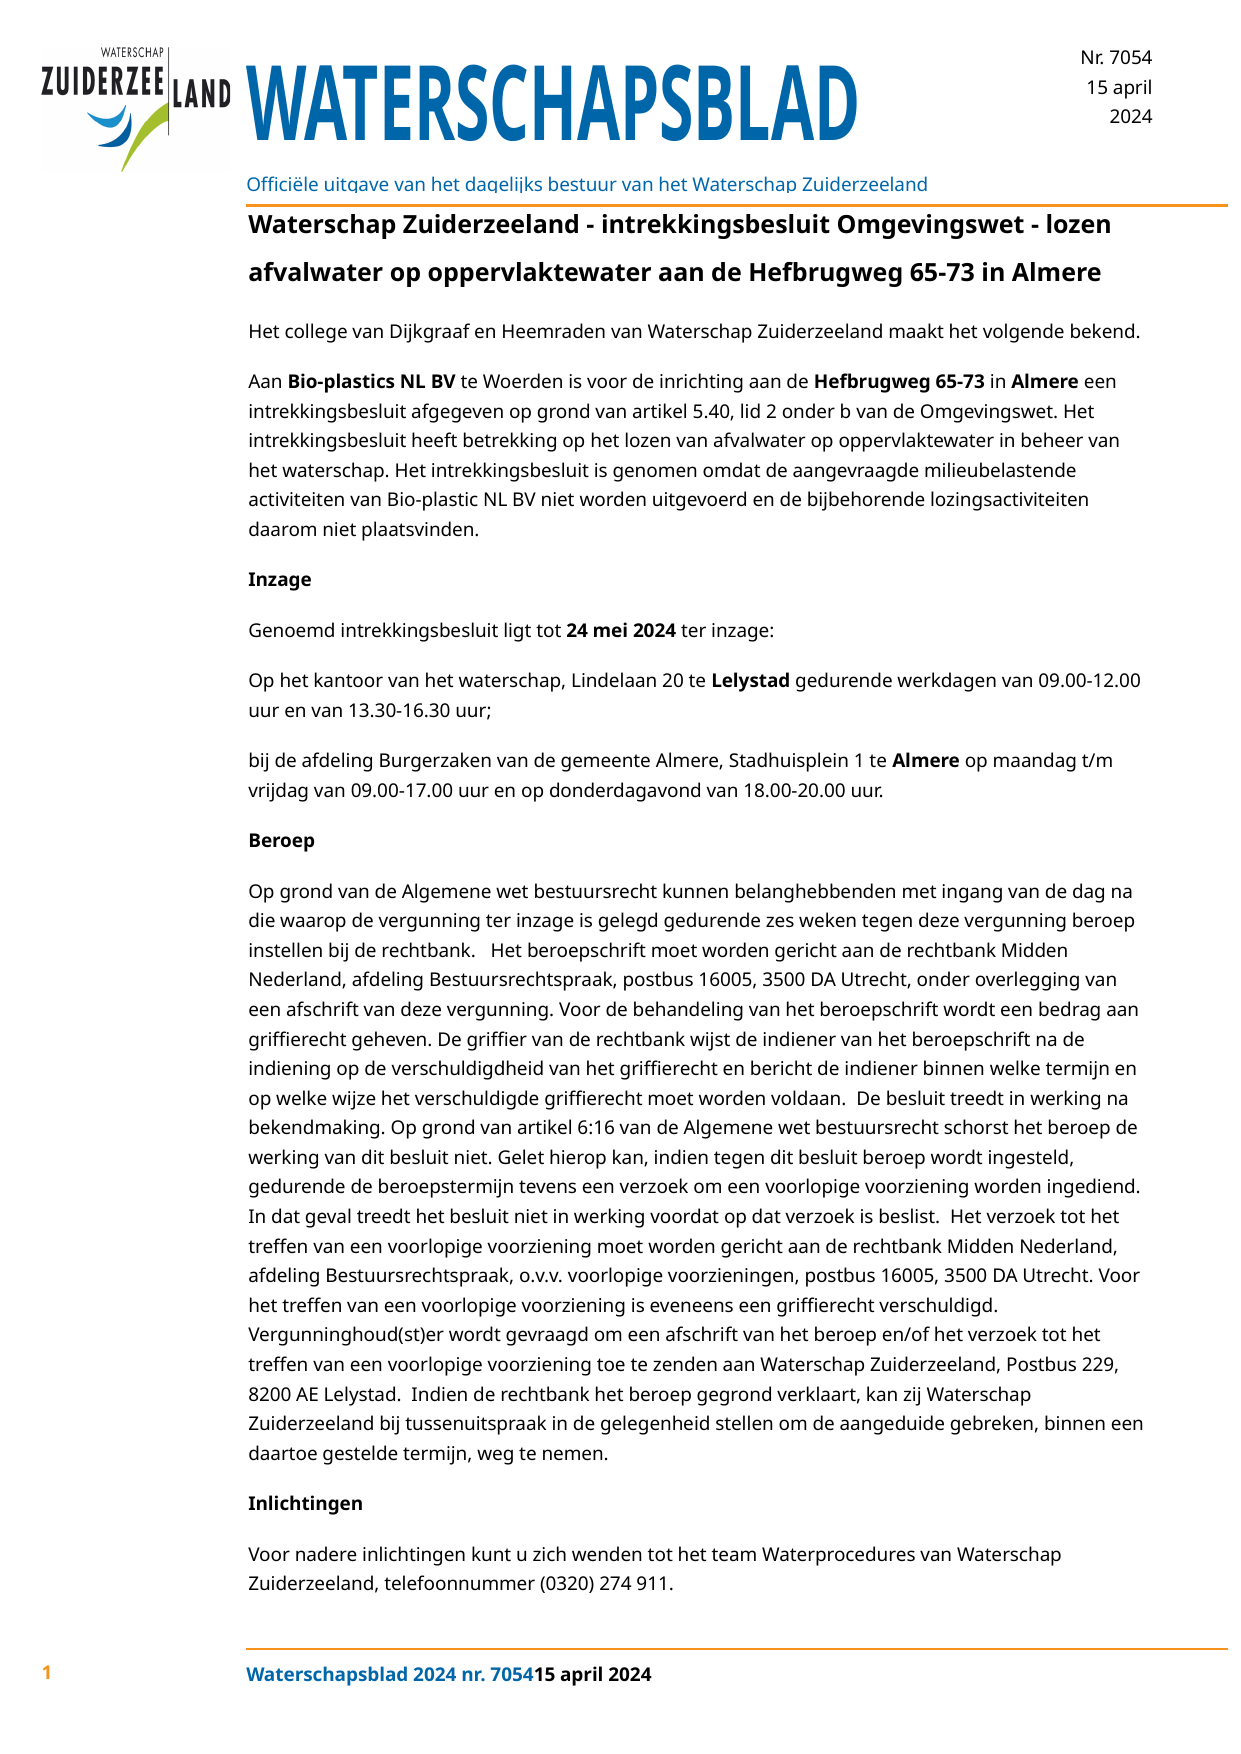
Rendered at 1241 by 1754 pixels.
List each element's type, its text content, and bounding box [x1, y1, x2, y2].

text Voor nadere inlichtingen kunt u zich wenden tot het team Waterprocedures van Waterschap Zuiderzeeland, telefoonnummer (0320) 274 911. [248, 1541, 1152, 1596]
picture [41, 47, 231, 172]
text Op grond van de Algemene wet bestuursrecht kunnen belanghebbenden met ingang van de dag na die waarop de vergunning ter inzage is gelegd gedurende zes weken tegen deze vergunning beroep instellen bij de rechtbank. Het beroepschrift moet worden gericht aan de rechtbank Midden Nederland, afdeling Bestuurs­rechtspraak, postbus 16005, 3500 DA Utrecht, onder overlegging van een afschrift van deze vergunning. Voor de behandeling van het beroepschrift wordt een bedrag aan griffierecht geheven. De griffier van de rechtbank wijst de indiener van het beroepschrift na de indiening op de verschuldigdheid van het griffierecht en bericht de indiener binnen welke termijn en op welke wijze het verschuldigde griffierecht moet worden voldaan. De besluit treedt in werking na bekendmaking. Op grond van artikel 6:16 van de Algemene wet bestuursrecht schorst het beroep de werking van dit besluit niet. Gelet hierop kan, indien tegen dit besluit beroep wordt ingesteld, gedurende de beroepstermijn tevens een verzoek om een voorlopige voorziening worden ingediend. In dat geval treedt het besluit niet in werking voordat op dat verzoek is beslist. Het verzoek tot het treffen van een voorlopige voorziening moet worden gericht aan de rechtbank Midden Nederland, afdeling Bestuursrechtspraak, o.v.v. voorlopige voorzieningen, postbus 16005, 3500 DA Utrecht. Voor het treffen van een voorlopige voorziening is eveneens een griffierecht verschuldigd. Vergunninghoud(st)er wordt gevraagd om een afschrift van het beroep en/of het verzoek tot het treffen van een voorlopige voorziening toe te zenden aan Waterschap Zuiderzeeland, Postbus 229, 8200 AE Lelystad. Indien de rechtbank het beroep gegrond verklaart, kan zij Waterschap Zuiderzeeland bij tussenuitspraak in de gelegenheid stellen om de aangeduide gebreken, binnen een daartoe gestelde termijn, weg te nemen. [248, 878, 1152, 1466]
text Inlichtingen [248, 1490, 1152, 1516]
text Aan Bio-plastics NL BV te Woerden is voor de inrichting aan de Hefbrugweg 65-73 in Almere een intrekkingsbesluit afgegeven op grond van artikel 5.40, lid 2 onder b van de Omgevingswet. Het intrekkingsbesluit heeft betrekking op het lozen van afvalwater op oppervlaktewater in beheer van het waterschap. Het intrekkingsbesluit is genomen omdat de aangevraagde milieubelastende activiteiten van Bio-plastic NL BV niet worden uitgevoerd en de bijbehorende lozingsactiviteiten daarom niet plaatsvinden. [248, 368, 1152, 542]
text Het college van Dijkgraaf en Heemraden van Waterschap Zuiderzeeland maakt het volgende bekend. [248, 318, 1152, 344]
text Inzage [248, 567, 1152, 592]
text Waterschap Zuiderzeeland - intrekkingsbesluit Omgevingswet - lozen afvalwater op oppervlaktewater aan de Hefbrugweg 65-73 in Almere [248, 207, 1152, 288]
text Op het kantoor van het waterschap, Lindelaan 20 te Lelystad gedurende werkdagen van 09.00-12.00 uur en van 13.30-16.30 uur; [248, 667, 1152, 723]
text bij de afdeling Burgerzaken van de gemeente Almere, Stadhuisplein 1 te Almere op maandag t/m vrijdag van 09.00‑17.00 uur en op donderdagavond van 18.00-20.00 uur. [248, 747, 1152, 803]
text Beroep [248, 827, 1152, 853]
text Genoemd intrekkingsbesluit ligt tot 24 mei 2024 ter inzage: [248, 617, 1152, 643]
